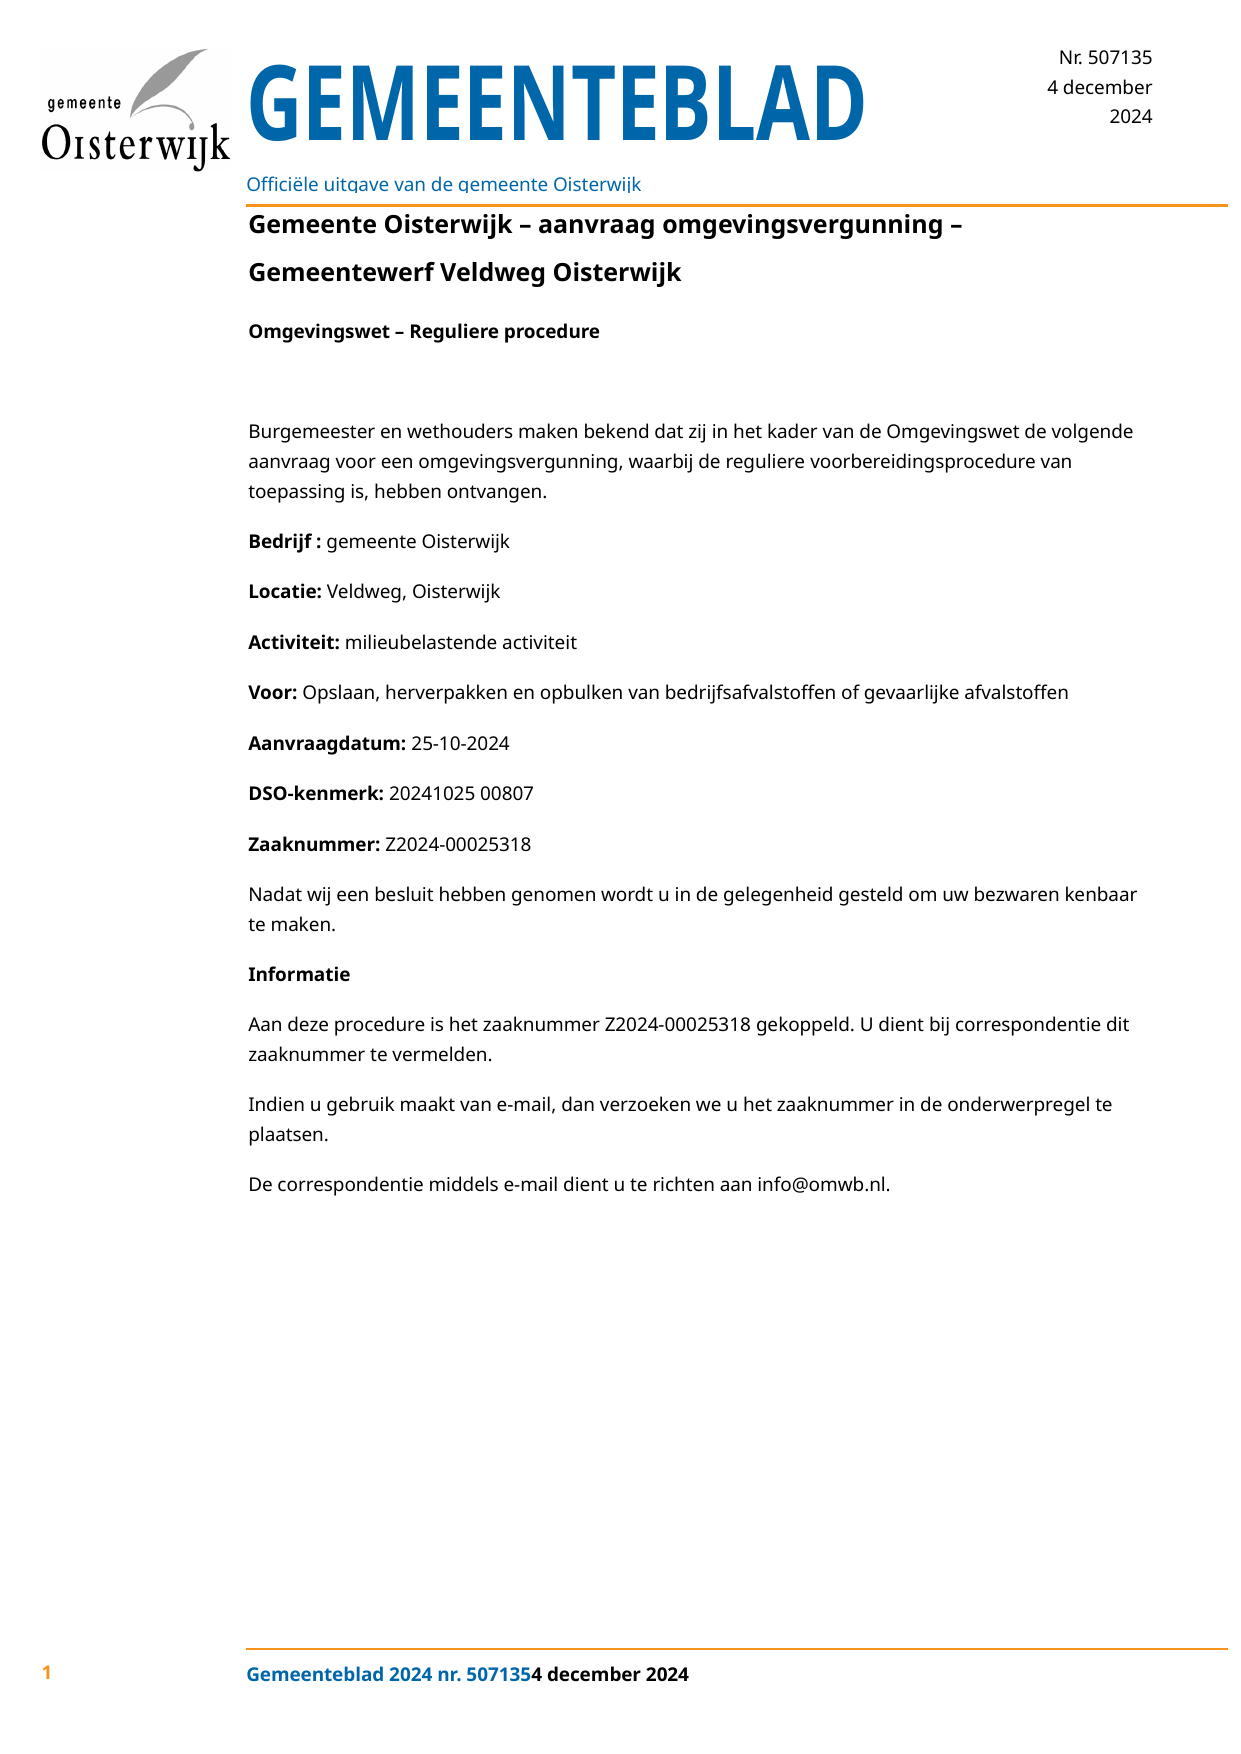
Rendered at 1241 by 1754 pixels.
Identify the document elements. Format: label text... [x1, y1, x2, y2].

text Nadat wij een besluit hebben genomen wordt u in de gelegenheid gesteld om uw bezwaren kenbaar te maken. [248, 881, 1152, 937]
text Omgevingswet – Reguliere procedure [248, 318, 1152, 344]
text Voor: Opslaan, herverpakken en opbulken van bedrijfsafvalstoffen of gevaarlijke afvalstoffen [248, 679, 1152, 705]
text Burgemeester en wethouders maken bekend dat zij in het kader van de Omgevingswet de volgende aanvraag voor een omgevingsvergunning, waarbij de reguliere voorbereidingsprocedure van toepassing is, hebben ontvangen. [248, 419, 1152, 504]
text Bedrijf : gemeente Oisterwijk [248, 528, 1152, 554]
text Indien u gebruik maakt van e-mail, dan verzoeken we u het zaaknummer in de onderwerpregel te plaatsen. [248, 1092, 1152, 1147]
text Informatie [248, 961, 1152, 987]
text Zaaknummer: Z2024-00025318 [248, 831, 1152, 857]
picture [41, 47, 231, 172]
text De correspondentie middels e-mail dient u te richten aan info@omwb.nl. [248, 1172, 1152, 1197]
text DSO-kenmerk: 20241025 00807 [248, 780, 1152, 806]
text Aanvraagdatum: 25-10-2024 [248, 730, 1152, 756]
text Locatie: Veldweg, Oisterwijk [248, 579, 1152, 604]
text Gemeente Oisterwijk – aanvraag omgevingsvergunning – Gemeentewerf Veldweg Oisterwijk [248, 207, 1152, 288]
text Activiteit: milieubelastende activiteit [248, 629, 1152, 655]
text Aan deze procedure is het zaaknummer Z2024-00025318 gekoppeld. U dient bij correspondentie dit zaaknummer te vermelden. [248, 1012, 1152, 1067]
